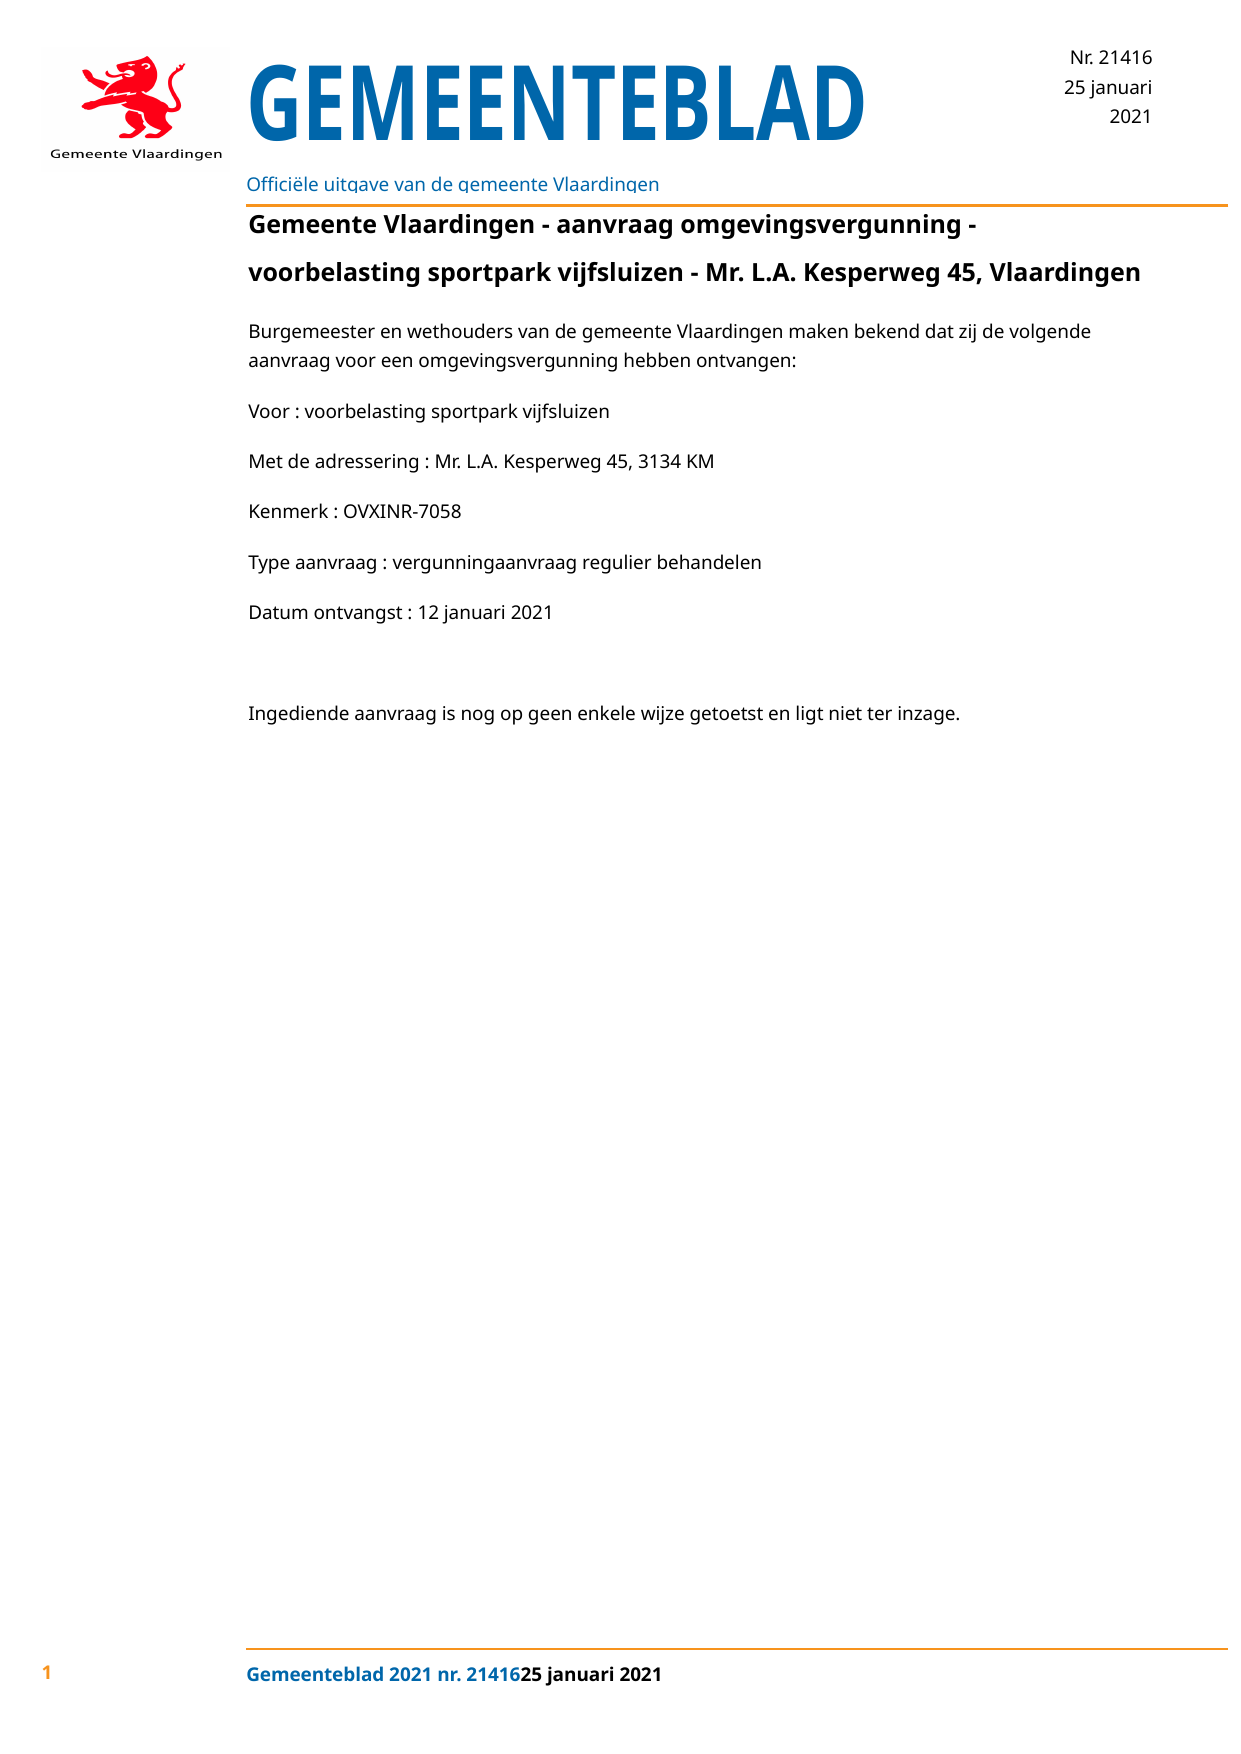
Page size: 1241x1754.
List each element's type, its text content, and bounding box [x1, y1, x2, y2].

text Ingediende aanvraag is nog op geen enkele wijze getoetst en ligt niet ter inzage. [248, 700, 1152, 726]
text Voor : voorbelasting sportpark vijfsluizen [248, 398, 1152, 424]
text Burgemeester en wethouders van de gemeente Vlaardingen maken bekend dat zij de volgende aanvraag voor een omgevingsvergunning hebben ontvangen: [248, 318, 1152, 373]
text Datum ontvangst : 12 januari 2021 [248, 599, 1152, 625]
picture [41, 47, 231, 172]
text Gemeente Vlaardingen - aanvraag omgevingsvergunning - voorbelasting sportpark vijfsluizen - Mr. L.A. Kesperweg 45, Vlaardingen [248, 207, 1152, 288]
text Type aanvraag : vergunningaanvraag regulier behandelen [248, 549, 1152, 575]
text Kenmerk : OVXINR-7058 [248, 499, 1152, 524]
text Met de adressering : Mr. L.A. Kesperweg 45, 3134 KM [248, 448, 1152, 474]
